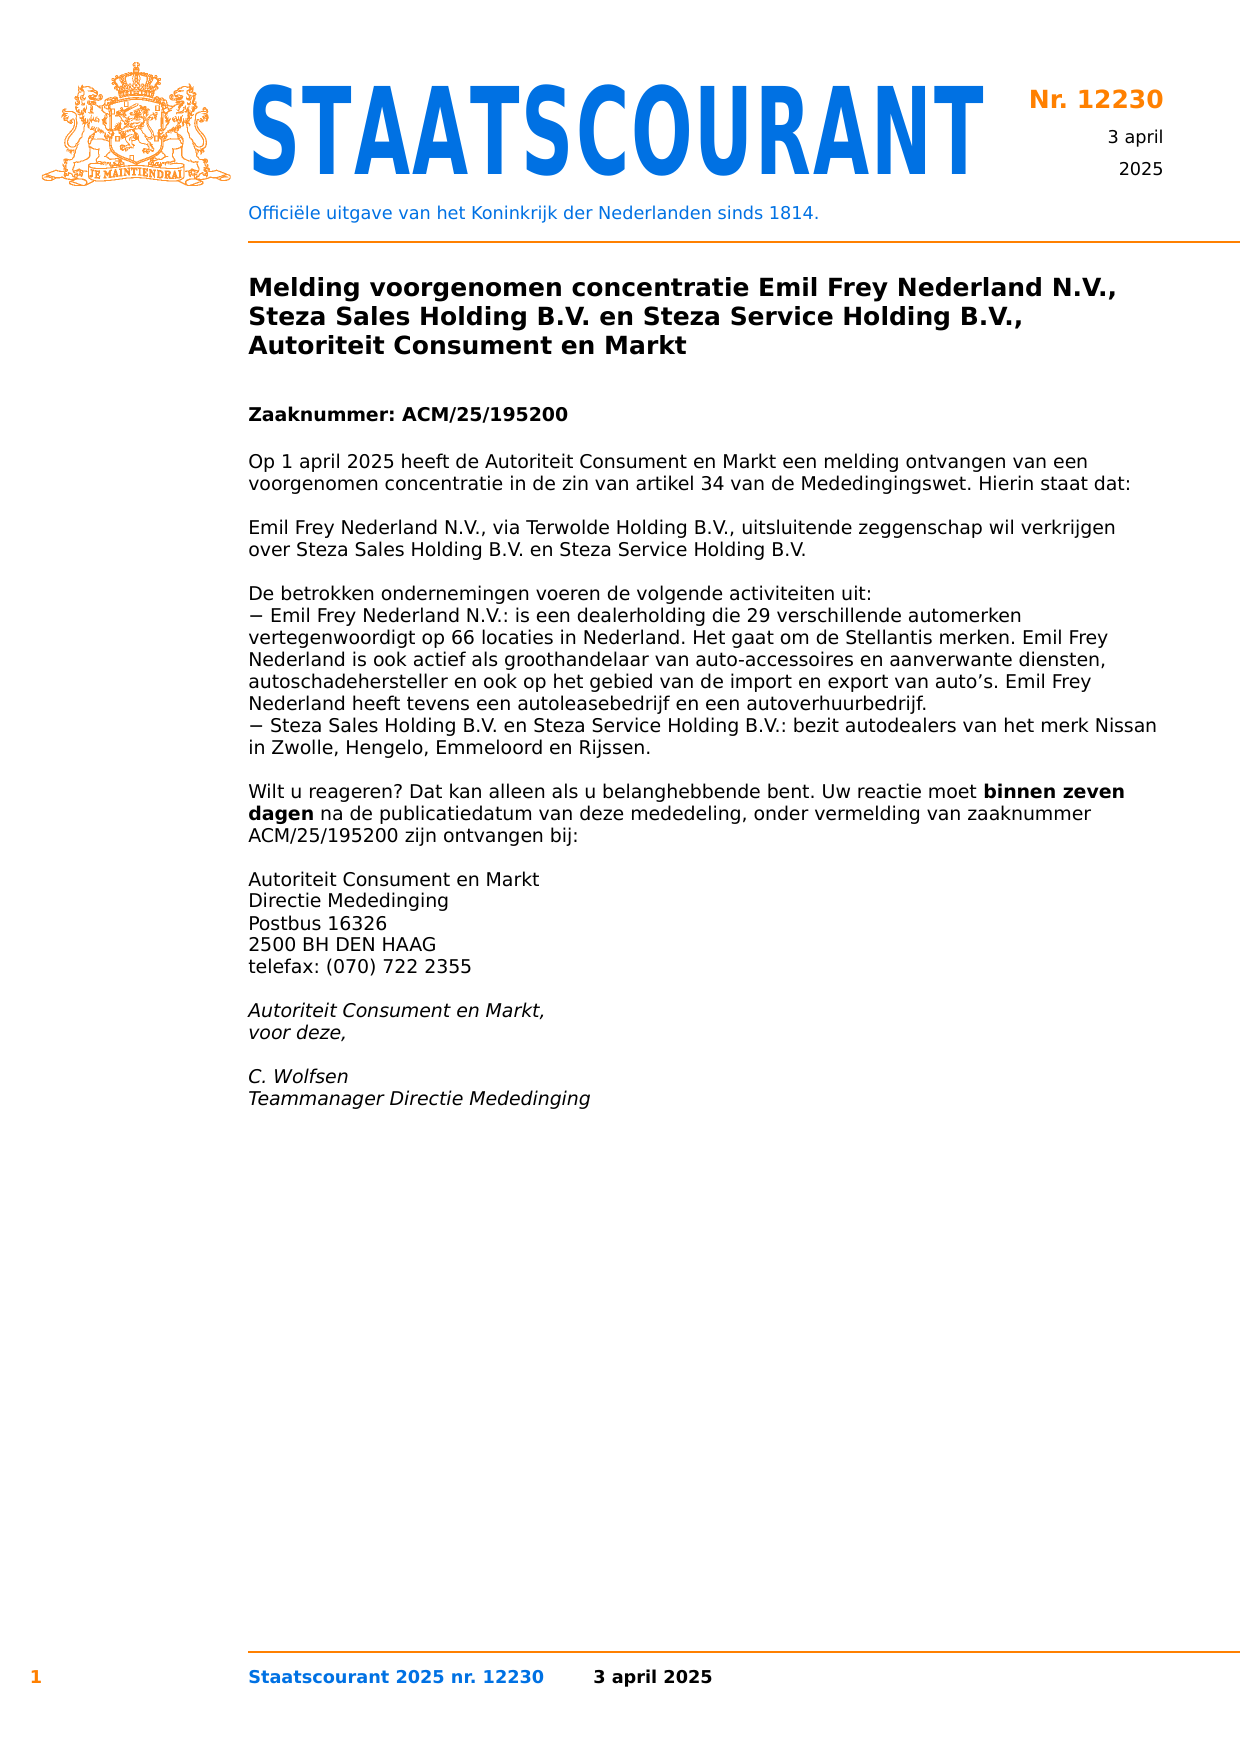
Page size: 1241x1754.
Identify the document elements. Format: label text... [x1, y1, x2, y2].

text Postbus 16326 [248, 912, 1163, 934]
subtitle Zaaknummer: ACM/25/195200 [248, 404, 1163, 426]
text Autoriteit Consument en Markt [248, 868, 1163, 890]
text − Emil Frey Nederland N.V.: is een dealerholding die 29 verschillende automerken vertegenwoordigt op 66 locaties in Nederland. Het gaat om de Stellantis merken. Emil Frey Nederland is ook actief als groothandelaar van auto-accessoires en aanverwante diensten, autoschadehersteller en ook op het gebied van de import en export van auto’s. Emil Frey Nederland heeft tevens een autoleasebedrijf en een autoverhuurbedrijf. [248, 605, 1163, 715]
text Op 1 april 2025 heeft de Autoriteit Consument en Markt een melding ontvangen van een voorgenomen concentratie in de zin van artikel 34 van de Mededingingswet. Hierin staat dat: [248, 451, 1163, 495]
table_header Nr. 12230 [998, 62, 1240, 121]
text 2500 BH DEN HAAG [248, 934, 1163, 956]
table_cell 2025 [998, 153, 1240, 203]
text Autoriteit Consument en Markt, voor deze, C. Wolfsen Teammanager Directie Mededinging [248, 1000, 1163, 1110]
picture [41, 62, 231, 186]
text Directie Mededinging [248, 890, 1163, 912]
table_cell 3 april [998, 121, 1240, 153]
text Emil Frey Nederland N.V., via Terwolde Holding B.V., uitsluitende zeggenschap wil verkrijgen over Steza Sales Holding B.V. en Steza Service Holding B.V. [248, 517, 1163, 561]
table_header [25, 62, 248, 241]
text De betrokken ondernemingen voeren de volgende activiteiten uit: [248, 583, 1163, 605]
subtitle Melding voorgenomen concentratie Emil Frey Nederland N.V., Steza Sales Holding B.V. en Steza Service Holding B.V., Autoriteit Consument en Markt [248, 273, 1163, 361]
text telefax: (070) 722 2355 [248, 956, 1163, 978]
table_cell Officiële uitgave van het Koninkrijk der Nederlanden sinds 1814. [248, 203, 1240, 241]
text − Steza Sales Holding B.V. en Steza Service Holding B.V.: bezit autodealers van het merk Nissan in Zwolle, Hengelo, Emmeloord en Rijssen. [248, 715, 1163, 759]
table_header STAATSCOURANT [248, 62, 998, 203]
text Wilt u reageren? Dat kan alleen als u belanghebbende bent. Uw reactie moet binnen zeven dagen na de publicatiedatum van deze mededeling, onder vermelding van zaaknummer ACM/25/195200 zijn ontvangen bij: [248, 781, 1163, 847]
